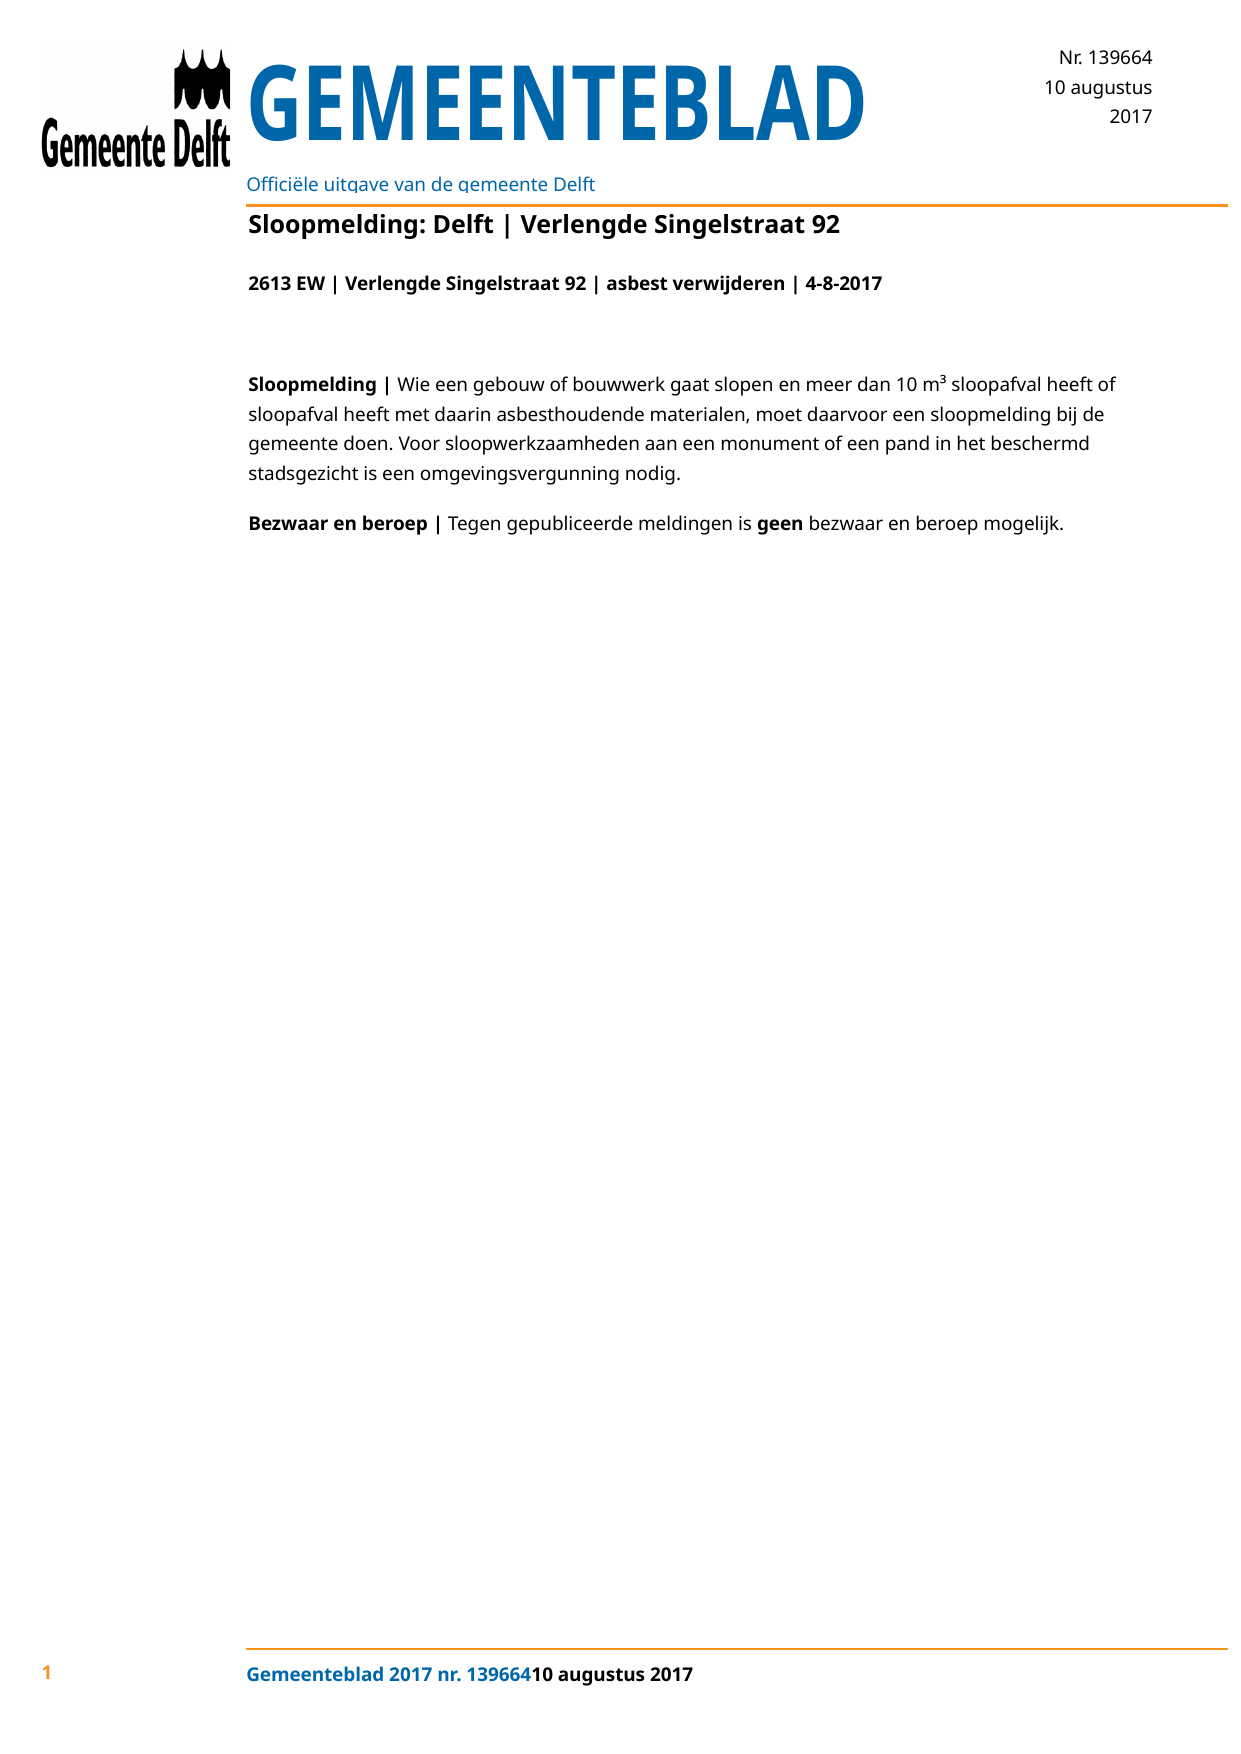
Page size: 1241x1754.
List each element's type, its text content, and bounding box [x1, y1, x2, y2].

text Bezwaar en beroep | Tegen gepubliceerde meldingen is geen bezwaar en beroep mogelijk. [248, 510, 1152, 536]
picture [41, 47, 231, 172]
text 2613 EW | Verlengde Singelstraat 92 | asbest verwijderen | 4-8-2017 [248, 270, 1152, 296]
text Sloopmelding: Delft | Verlengde Singelstraat 92 [248, 207, 1152, 241]
text Sloopmelding | Wie een gebouw of bouwwerk gaat slopen en meer dan 10 m³ sloopafval heeft of sloopafval heeft met daarin asbesthoudende materialen, moet daarvoor een sloopmelding bij de gemeente doen. Voor sloopwerkzaamheden aan een monument of een pand in het beschermd stadsgezicht is een omgevingsvergunning nodig. [248, 371, 1152, 486]
